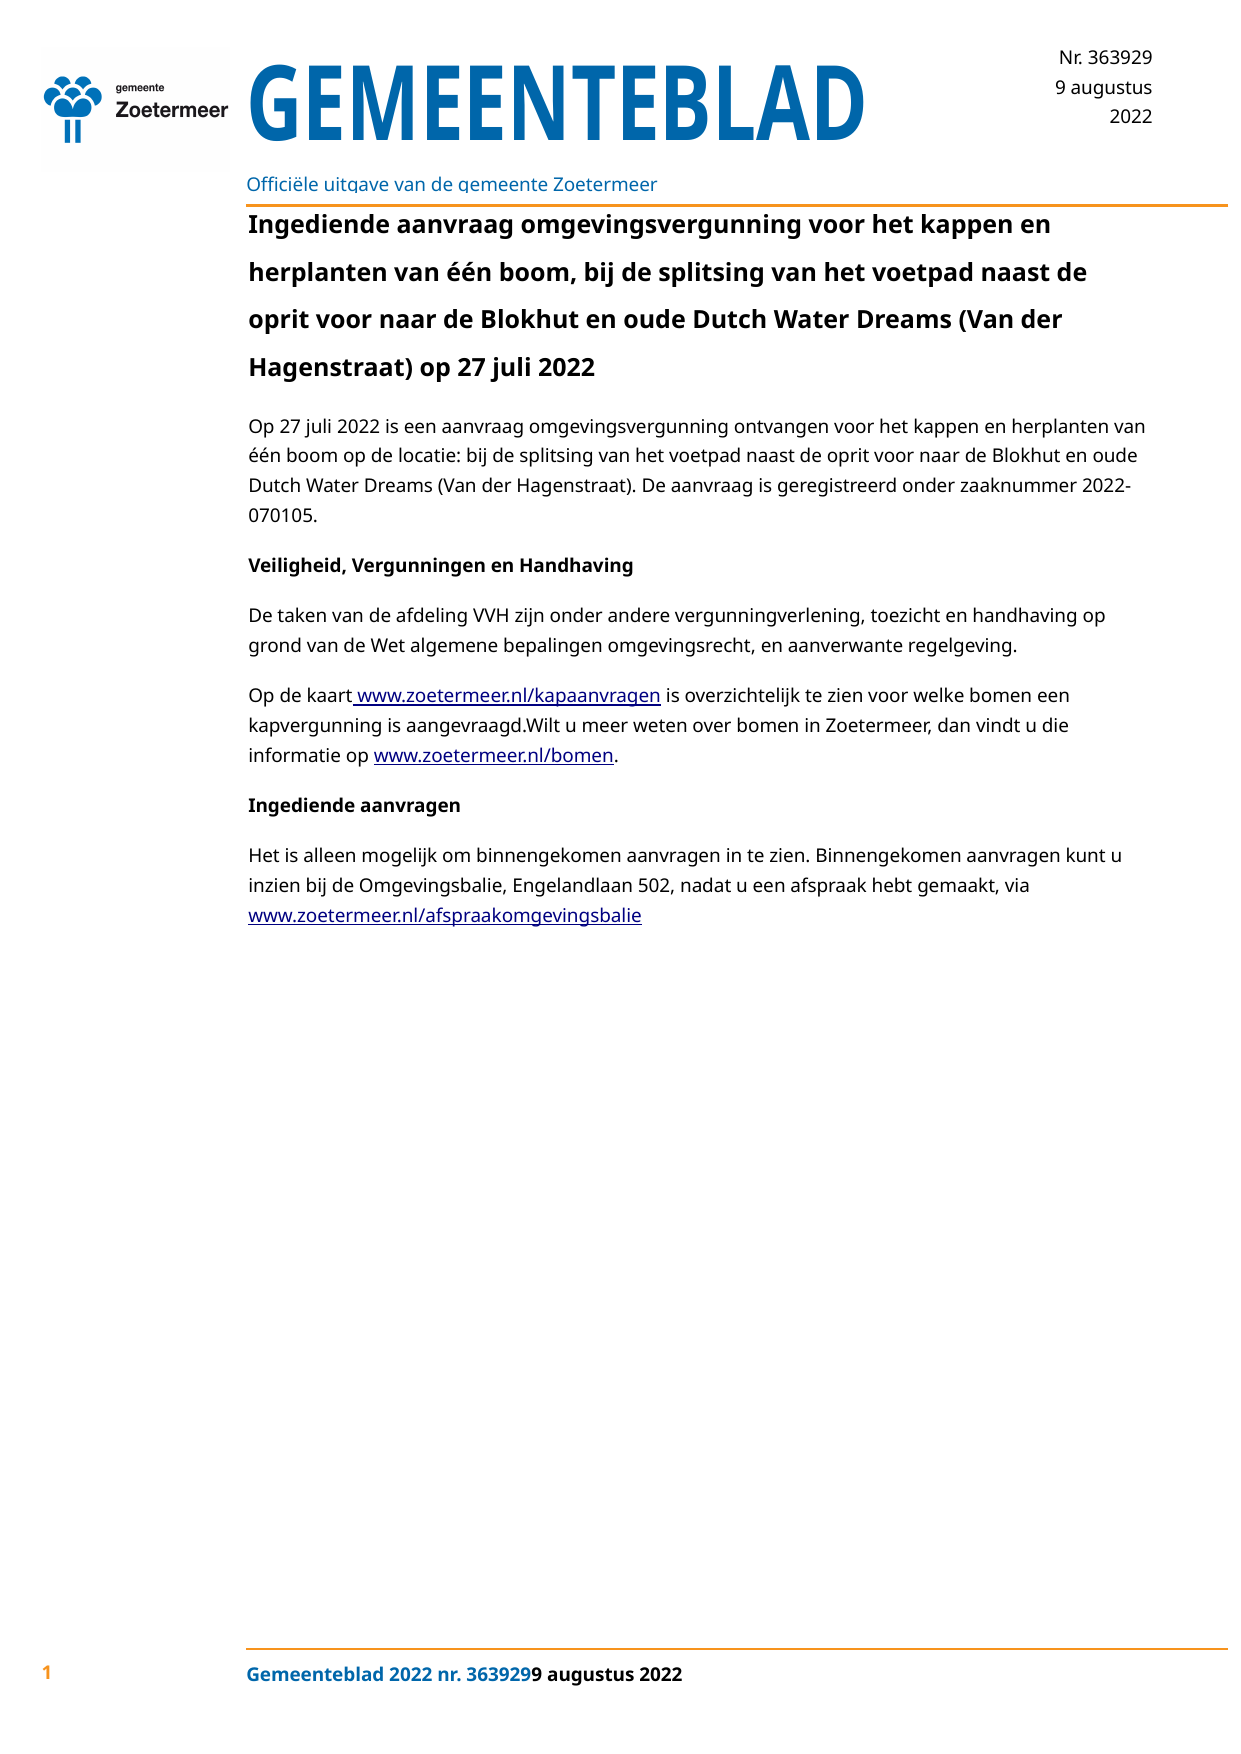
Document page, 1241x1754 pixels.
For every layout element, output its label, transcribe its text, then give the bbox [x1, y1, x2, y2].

text Ingediende aanvragen [248, 792, 1152, 818]
text Ingediende aanvraag omgevingsvergunning voor het kappen en herplanten van één boom, bij de splitsing van het voetpad naast de oprit voor naar de Blokhut en oude Dutch Water Dreams (Van der Hagenstraat) op 27 juli 2022 [248, 207, 1152, 384]
text De taken van de afdeling VVH zijn onder andere vergunningverlening, toezicht en handhaving op grond van de Wet algemene bepalingen omgevingsrecht, en aanverwante regelgeving. [248, 603, 1152, 658]
text Veiligheid, Vergunningen en Handhaving [248, 552, 1152, 578]
picture [41, 47, 231, 172]
text Op de kaart www.zoetermeer.nl/kapaanvragen is overzichtelijk te zien voor welke bomen een kapvergunning is aangevraagd.Wilt u meer weten over bomen in Zoetermeer, dan vindt u die informatie op www.zoetermeer.nl/bomen. [248, 683, 1152, 768]
text Op 27 juli 2022 is een aanvraag omgevingsvergunning ontvangen voor het kappen en herplanten van één boom op de locatie: bij de splitsing van het voetpad naast de oprit voor naar de Blokhut en oude Dutch Water Dreams (Van der Hagenstraat). De aanvraag is geregistreerd onder zaaknummer 2022-070105. [248, 413, 1152, 528]
text Het is alleen mogelijk om binnengekomen aanvragen in te zien. Binnengekomen aanvragen kunt u inzien bij de Omgevingsbalie, Engelandlaan 502, nadat u een afspraak hebt gemaakt, via www.zoetermeer.nl/afspraakomgevingsbalie [248, 843, 1152, 928]
